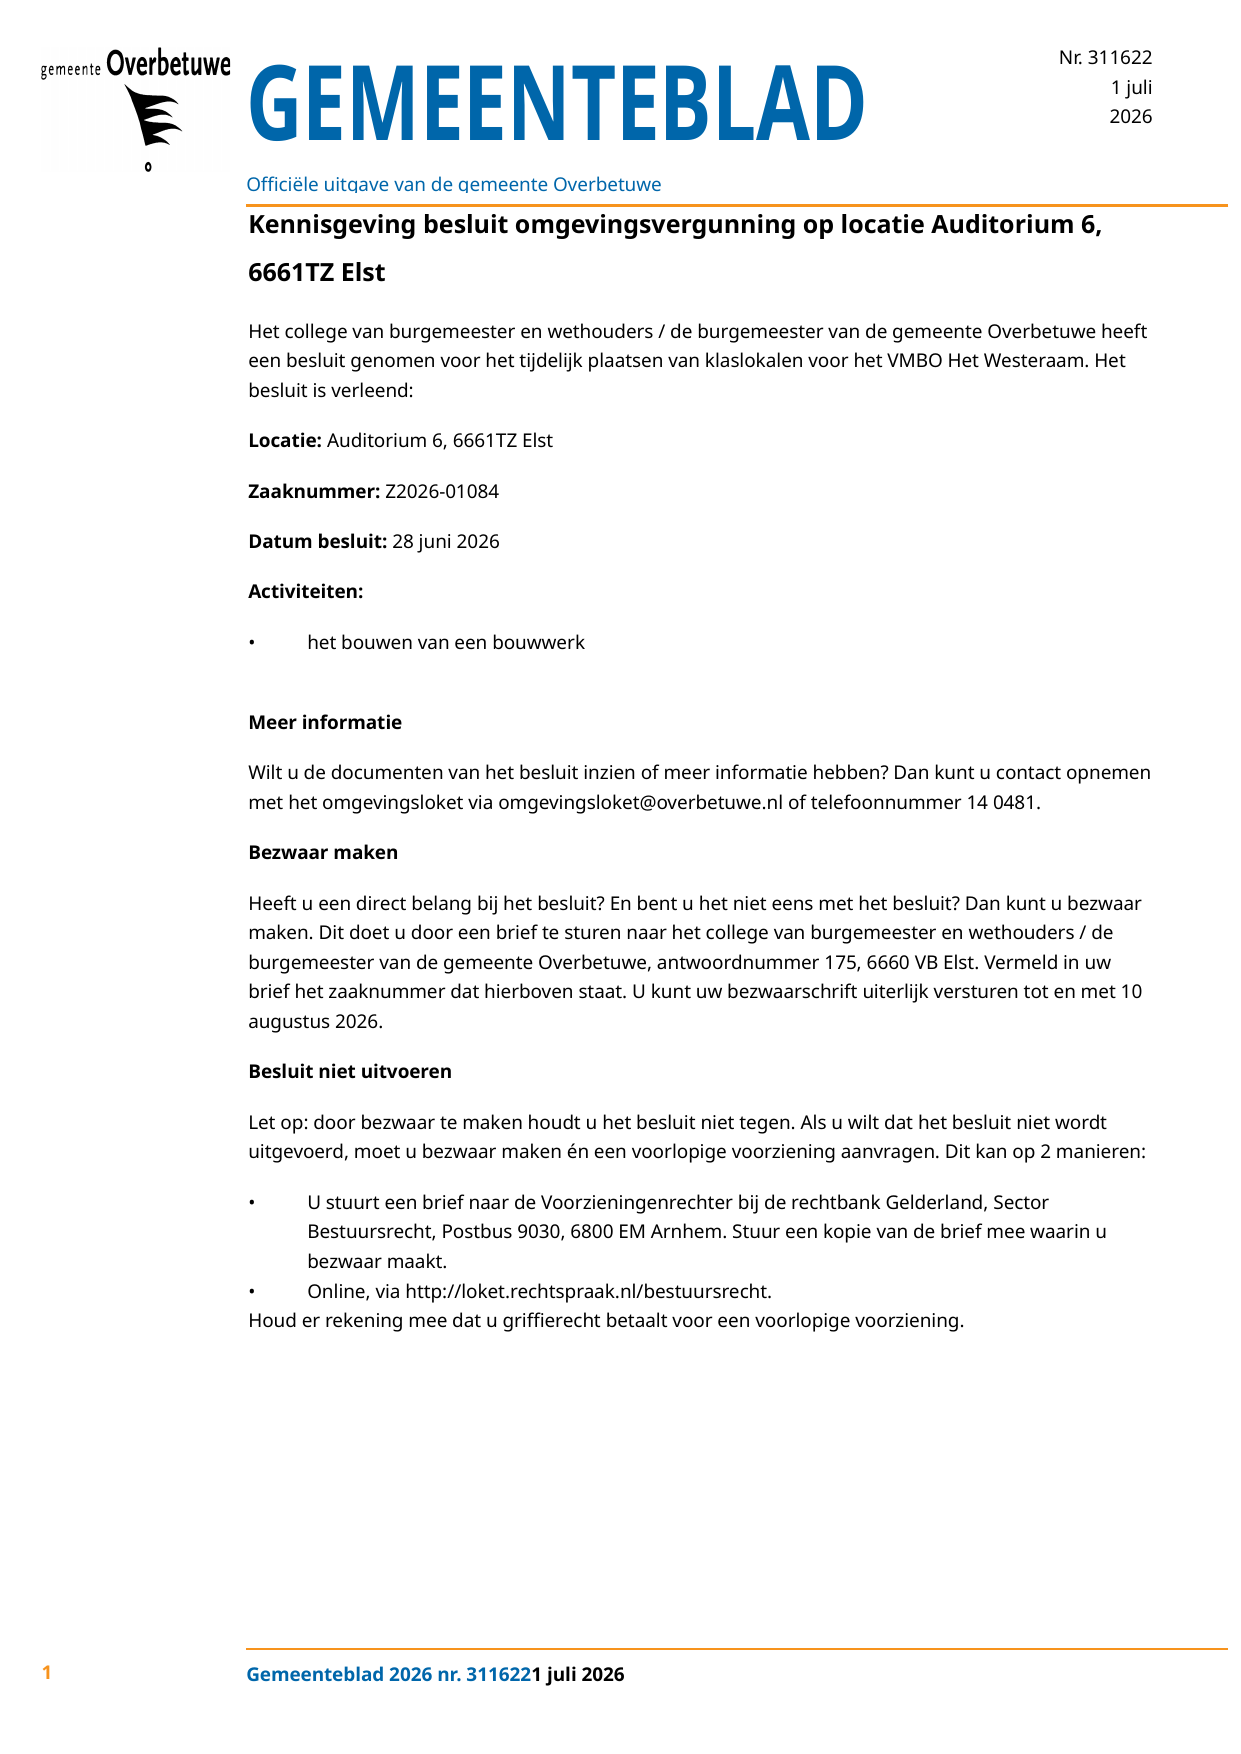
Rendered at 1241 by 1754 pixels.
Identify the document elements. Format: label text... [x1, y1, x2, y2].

text Zaaknummer: Z2026-01084 [248, 478, 1152, 504]
text Wilt u de documenten van het besluit inzien of meer informatie hebben? Dan kunt u contact opnemen met het omgevingsloket via omgevingsloket@overbetuwe.nl of telefoonnummer 14 0481. [248, 759, 1152, 815]
text Het college van burgemeester en wethouders / de burgemeester van de gemeente Overbetuwe heeft een besluit genomen voor het tijdelijk plaatsen van klaslokalen voor het VMBO Het Westeraam. Het besluit is verleend: [248, 318, 1152, 403]
text Houd er rekening mee dat u griffierecht betaalt voor een voorlopige voorziening. [248, 1307, 1152, 1333]
list het bouwen van een bouwwerk [248, 629, 1152, 655]
text Meer informatie [248, 709, 1152, 735]
text Locatie: Auditorium 6, 6661TZ Elst [248, 427, 1152, 453]
text Datum besluit: 28 juni 2026 [248, 528, 1152, 554]
text Heeft u een direct belang bij het besluit? En bent u het niet eens met het besluit? Dan kunt u bezwaar maken. Dit doet u door een brief te sturen naar het college van burgemeester en wethouders / de burgemeester van de gemeente Overbetuwe, antwoordnummer 175, 6660 VB Elst. Vermeld in uw brief het zaaknummer dat hierboven staat. U kunt uw bezwaarschrift uiterlijk versturen tot en met 10 augustus 2026. [248, 890, 1152, 1034]
picture [41, 47, 231, 172]
text Activiteiten: [248, 579, 1152, 604]
text Besluit niet uitvoeren [248, 1059, 1152, 1084]
list Online, via http://loket.rechtspraak.nl/bestuursrecht. [248, 1278, 1152, 1304]
text Kennisgeving besluit omgevingsvergunning op locatie Auditorium 6, 6661TZ Elst [248, 207, 1152, 288]
text Bezwaar maken [248, 839, 1152, 865]
list U stuurt een brief naar de Voorzieningenrechter bij de rechtbank Gelderland, Sector Bestuursrecht, Postbus 9030, 6800 EM Arnhem. Stuur een kopie van de brief mee waarin u bezwaar maakt. [248, 1189, 1152, 1274]
text Let op: door bezwaar te maken houdt u het besluit niet tegen. Als u wilt dat het besluit niet wordt uitgevoerd, moet u bezwaar maken én een voorlopige voorziening aanvragen. Dit kan op 2 manieren: [248, 1109, 1152, 1164]
